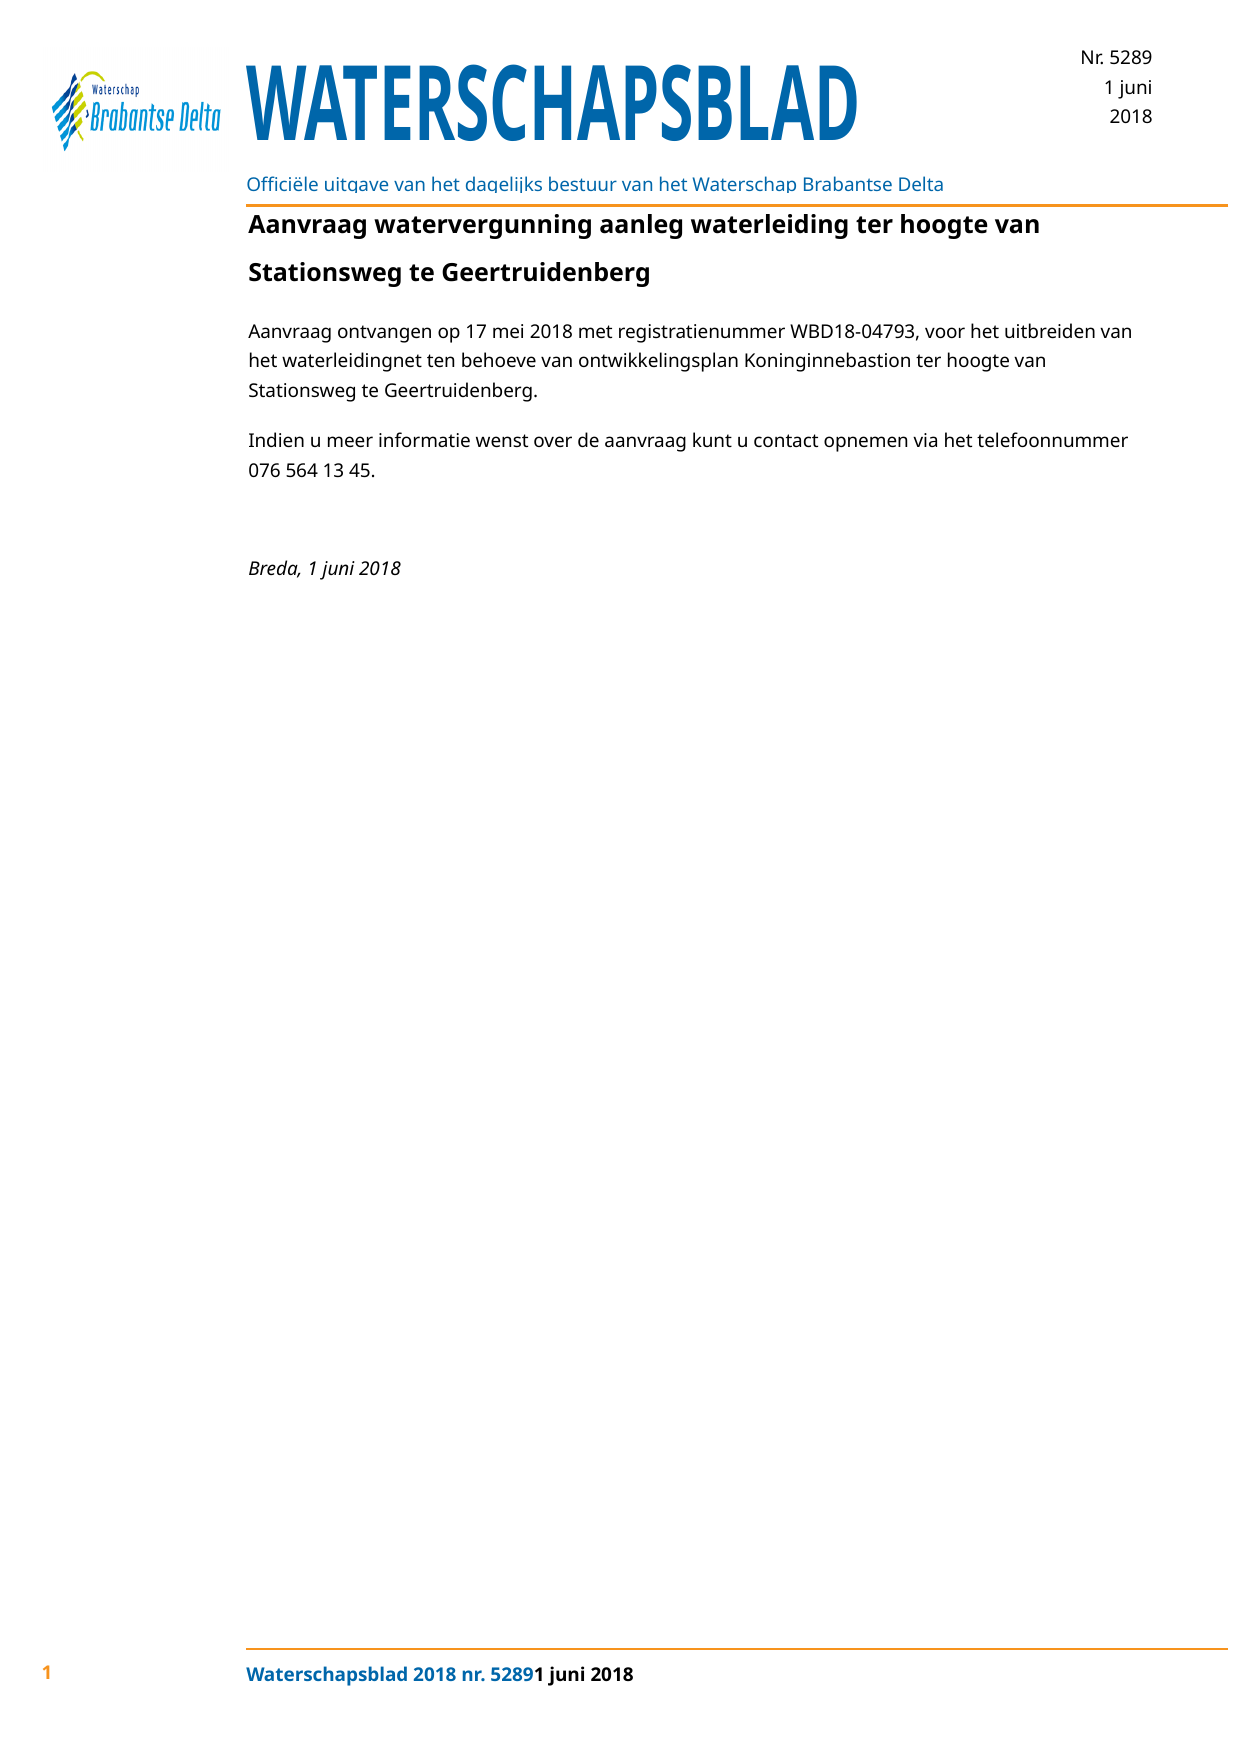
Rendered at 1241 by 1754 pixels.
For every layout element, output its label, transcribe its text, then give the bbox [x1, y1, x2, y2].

picture [41, 47, 231, 172]
text Indien u meer informatie wenst over de aanvraag kunt u contact opnemen via het telefoonnummer 076 564 13 45. [248, 427, 1152, 483]
text Aanvraag ontvangen op 17 mei 2018 met registratienummer WBD18-04793, voor het uitbreiden van het waterleidingnet ten behoeve van ontwikkelingsplan Koninginnebastion ter hoogte van Stationsweg te Geertruidenberg. [248, 318, 1152, 403]
text Aanvraag watervergunning aanleg waterleiding ter hoogte van Stationsweg te Geertruidenberg [248, 207, 1152, 288]
text Breda, 1 juni 2018 [248, 555, 1152, 581]
